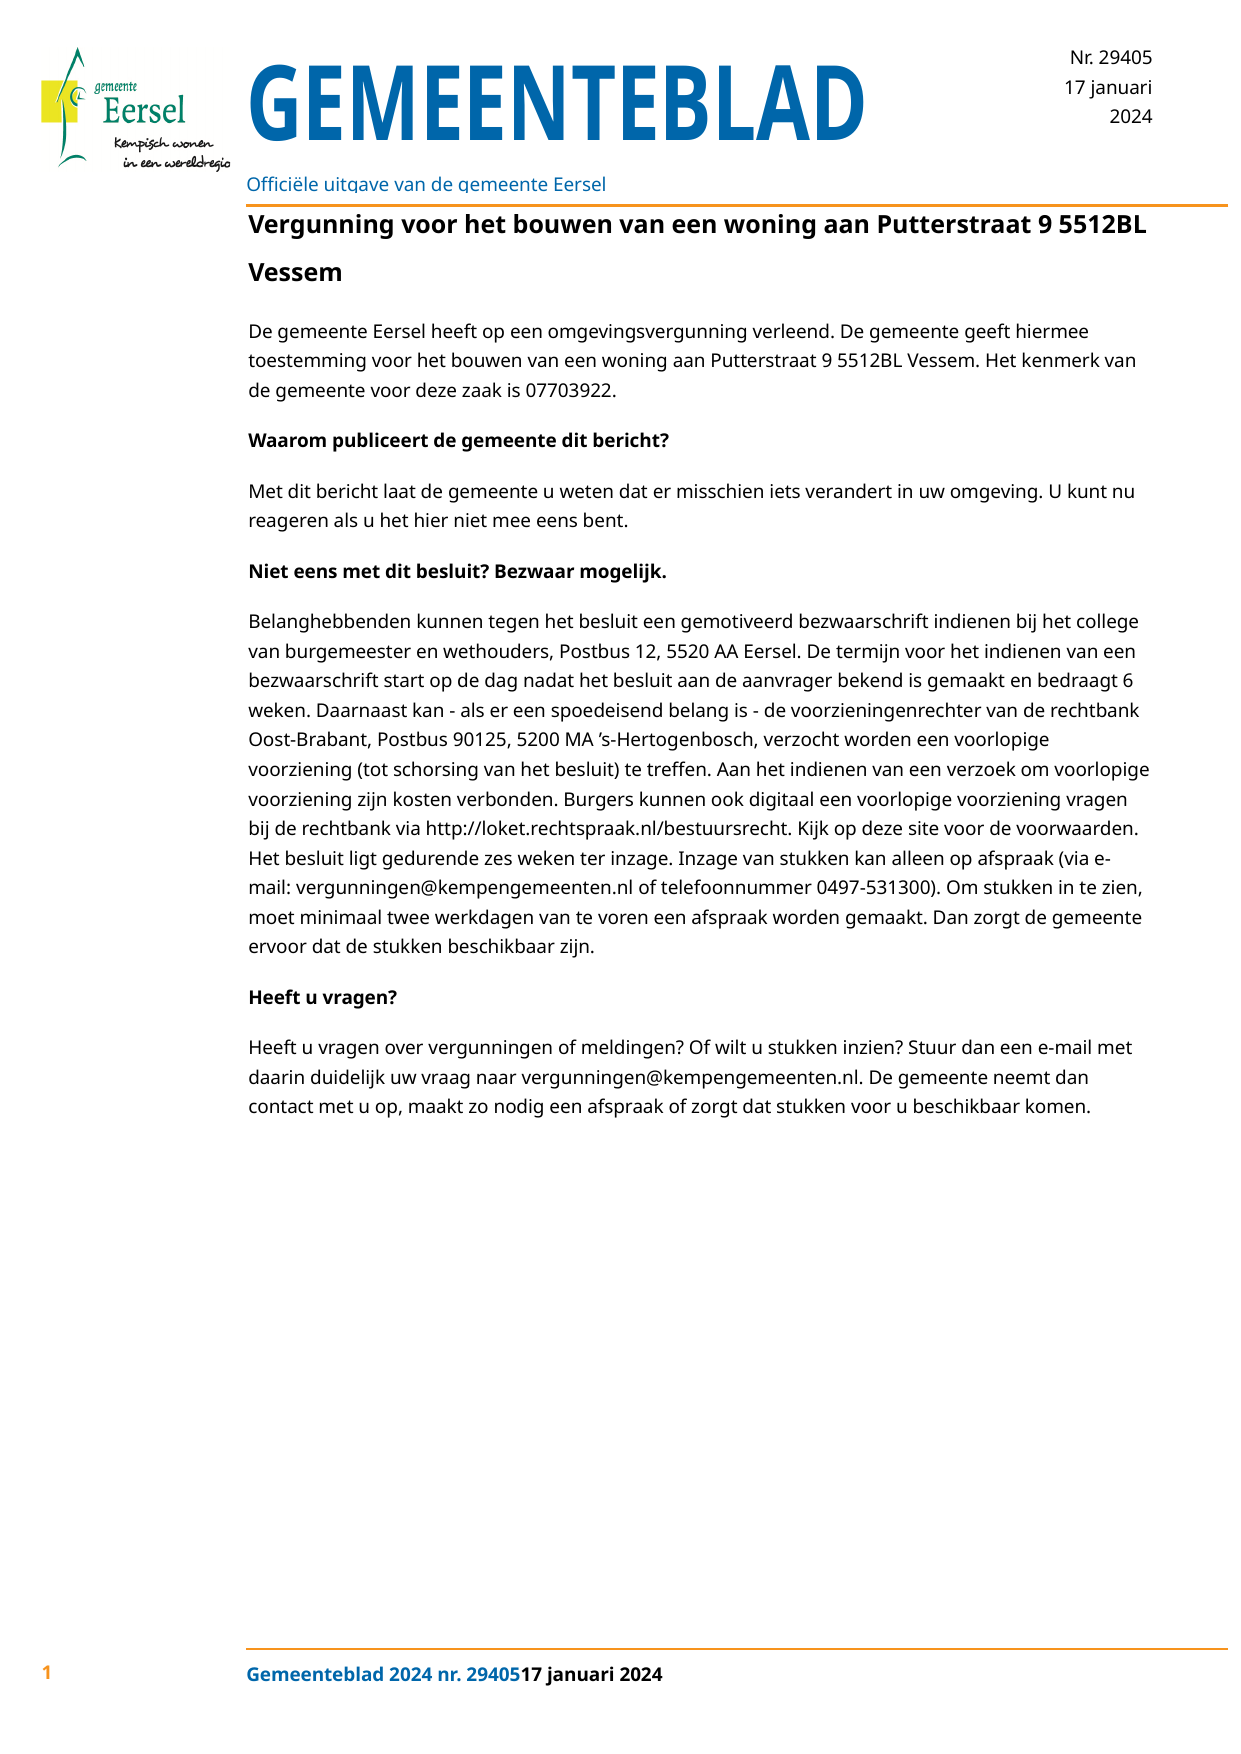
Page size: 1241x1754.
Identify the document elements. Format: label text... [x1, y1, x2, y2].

text Vergunning voor het bouwen van een woning aan Putterstraat 9 5512BL Vessem [248, 207, 1152, 288]
picture [41, 47, 231, 172]
text Niet eens met dit besluit? Bezwaar mogelijk. [248, 558, 1152, 584]
text Belanghebbenden kunnen tegen het besluit een gemotiveerd bezwaarschrift indienen bij het college van burgemeester en wethouders, Postbus 12, 5520 AA Eersel. De termijn voor het indienen van een bezwaarschrift start op de dag nadat het besluit aan de aanvrager bekend is gemaakt en bedraagt 6 weken. Daarnaast kan - als er een spoedeisend belang is - de voorzieningenrechter van de rechtbank Oost-Brabant, Postbus 90125, 5200 MA ’s-Hertogenbosch, verzocht worden een voorlopige voorziening (tot schorsing van het besluit) te treffen. Aan het indienen van een verzoek om voorlopige voorziening zijn kosten verbonden. Burgers kunnen ook digitaal een voorlopige voorziening vragen bij de rechtbank via http://loket.rechtspraak.nl/bestuursrecht. Kijk op deze site voor de voorwaarden. Het besluit ligt gedurende zes weken ter inzage. Inzage van stukken kan alleen op afspraak (via e-mail: vergunningen@kempengemeenten.nl of telefoonnummer 0497-531300). Om stukken in te zien, moet minimaal twee werkdagen van te voren een afspraak worden gemaakt. Dan zorgt de gemeente ervoor dat de stukken beschikbaar zijn. [248, 608, 1152, 959]
text Heeft u vragen over vergunningen of meldingen? Of wilt u stukken inzien? Stuur dan een e-mail met daarin duidelijk uw vraag naar vergunningen@kempengemeenten.nl. De gemeente neemt dan contact met u op, maakt zo nodig een afspraak of zorgt dat stukken voor u beschikbaar komen. [248, 1034, 1152, 1119]
text Heeft u vragen? [248, 984, 1152, 1010]
text Waarom publiceert de gemeente dit bericht? [248, 427, 1152, 453]
text De gemeente Eersel heeft op een omgevingsvergunning verleend. De gemeente geeft hiermee toestemming voor het bouwen van een woning aan Putterstraat 9 5512BL Vessem. Het kenmerk van de gemeente voor deze zaak is 07703922. [248, 318, 1152, 403]
text Met dit bericht laat de gemeente u weten dat er misschien iets verandert in uw omgeving. U kunt nu reageren als u het hier niet mee eens bent. [248, 478, 1152, 533]
